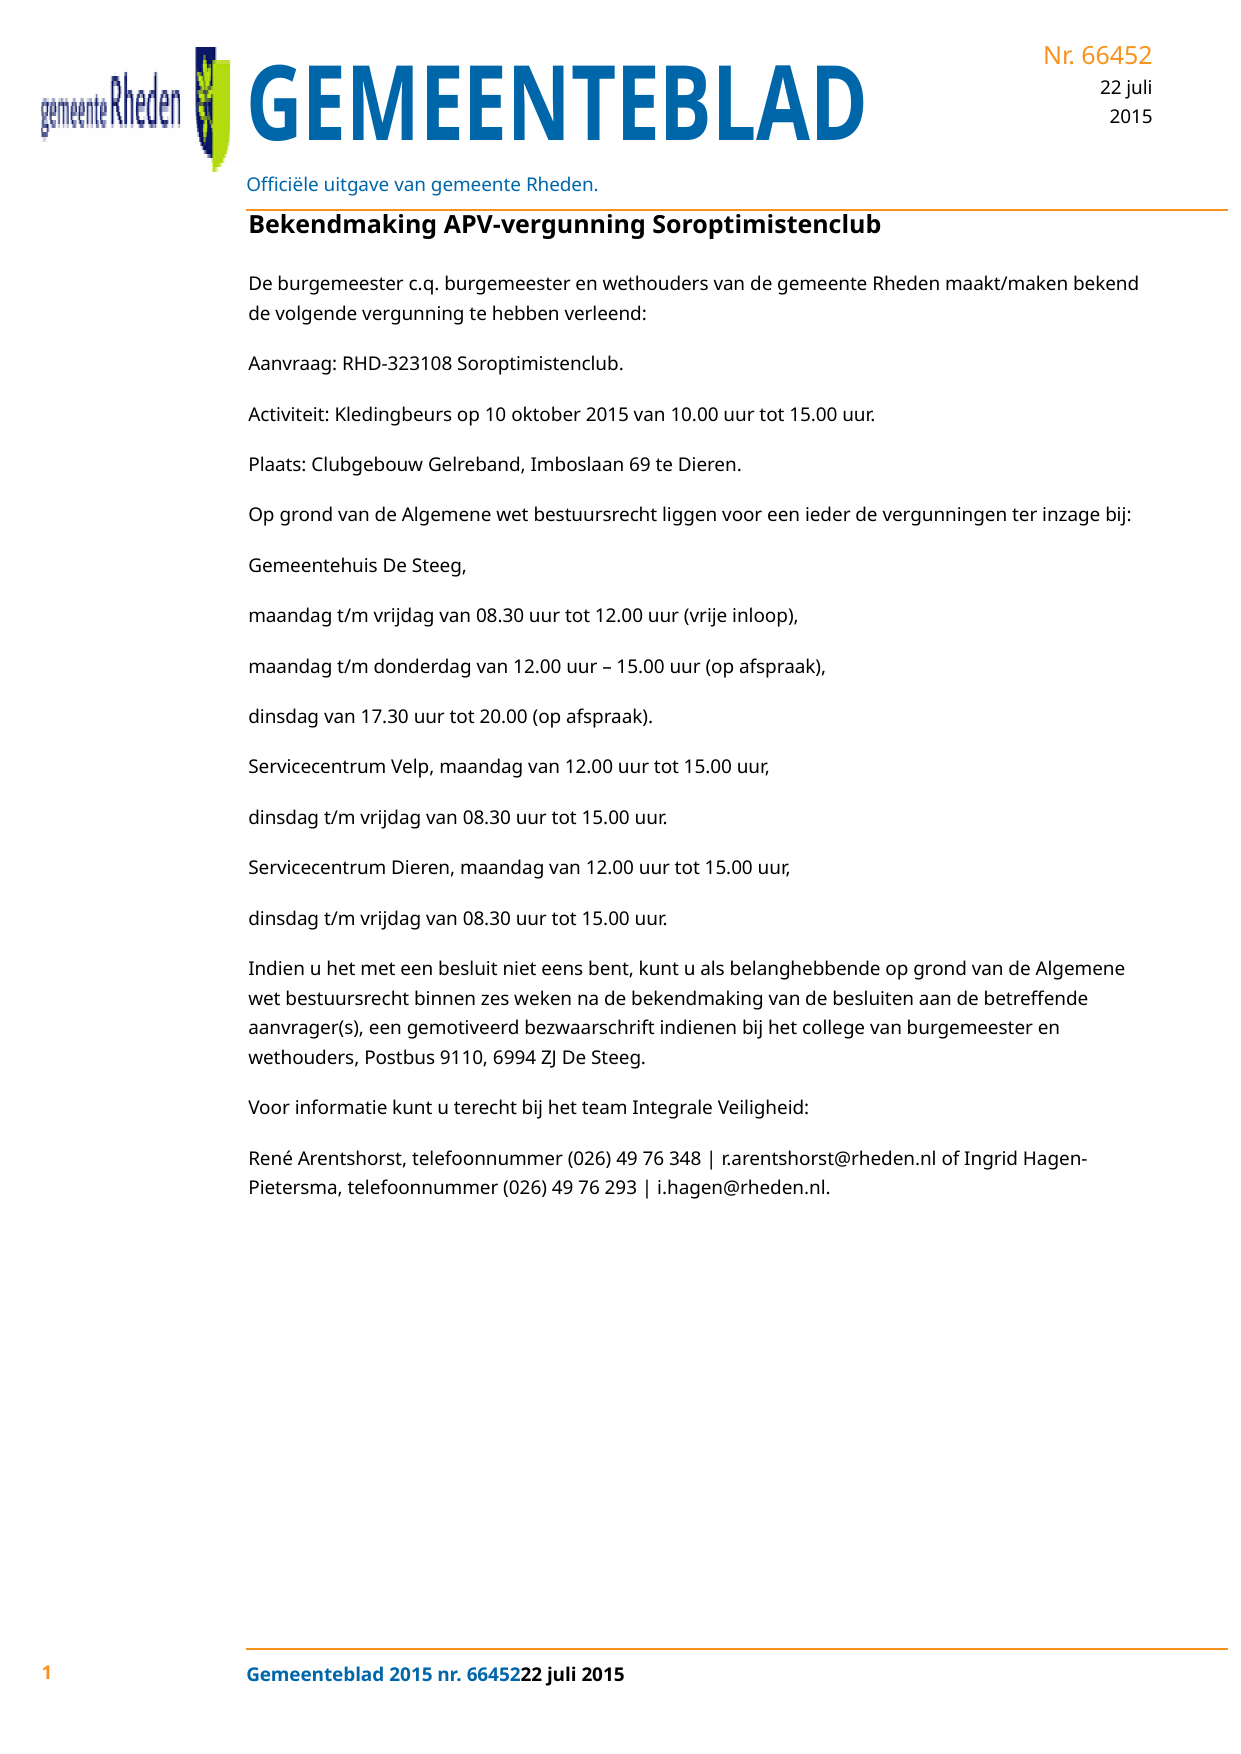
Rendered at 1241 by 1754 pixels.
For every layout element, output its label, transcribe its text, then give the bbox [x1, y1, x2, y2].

text dinsdag van 17.30 uur tot 20.00 (op afspraak). [248, 703, 1152, 729]
text Servicecentrum Velp, maandag van 12.00 uur tot 15.00 uur, [248, 754, 1152, 779]
text maandag t/m vrijdag van 08.30 uur tot 12.00 uur (vrije inloop), [248, 602, 1152, 628]
text Voor informatie kunt u terecht bij het team Integrale Veiligheid: [248, 1094, 1152, 1120]
text Gemeentehuis De Steeg, [248, 552, 1152, 578]
text Indien u het met een besluit niet eens bent, kunt u als belanghebbende op grond van de Algemene wet bestuursrecht binnen zes weken na de bekendmaking van de besluiten aan de betreffende aanvrager(s), een gemotiveerd bezwaarschrift indienen bij het college van burgemeester en wethouders, Postbus 9110, 6994 ZJ De Steeg. [248, 955, 1152, 1070]
text René Arentshorst, telefoonnummer (026) 49 76 348 | r.arentshorst@rheden.nl of Ingrid Hagen-Pietersma, telefoonnummer (026) 49 76 293 | i.hagen@rheden.nl. [248, 1145, 1152, 1200]
text Activiteit: Kledingbeurs op 10 oktober 2015 van 10.00 uur tot 15.00 uur. [248, 401, 1152, 426]
text dinsdag t/m vrijdag van 08.30 uur tot 15.00 uur. [248, 905, 1152, 931]
picture [41, 47, 231, 172]
text Plaats: Clubgebouw Gelreband, Imboslaan 69 te Dieren. [248, 451, 1152, 477]
text Servicecentrum Dieren, maandag van 12.00 uur tot 15.00 uur, [248, 854, 1152, 880]
text Bekendmaking APV-vergunning Soroptimistenclub [248, 211, 1152, 241]
text Op grond van de Algemene wet bestuursrecht liggen voor een ieder de vergunningen ter inzage bij: [248, 502, 1152, 527]
text De burgemeester c.q. burgemeester en wethouders van de gemeente Rheden maakt/maken bekend de volgende vergunning te hebben verleend: [248, 270, 1152, 326]
text Aanvraag: RHD-323108 Soroptimistenclub. [248, 350, 1152, 376]
text maandag t/m donderdag van 12.00 uur – 15.00 uur (op afspraak), [248, 653, 1152, 678]
text dinsdag t/m vrijdag van 08.30 uur tot 15.00 uur. [248, 804, 1152, 830]
